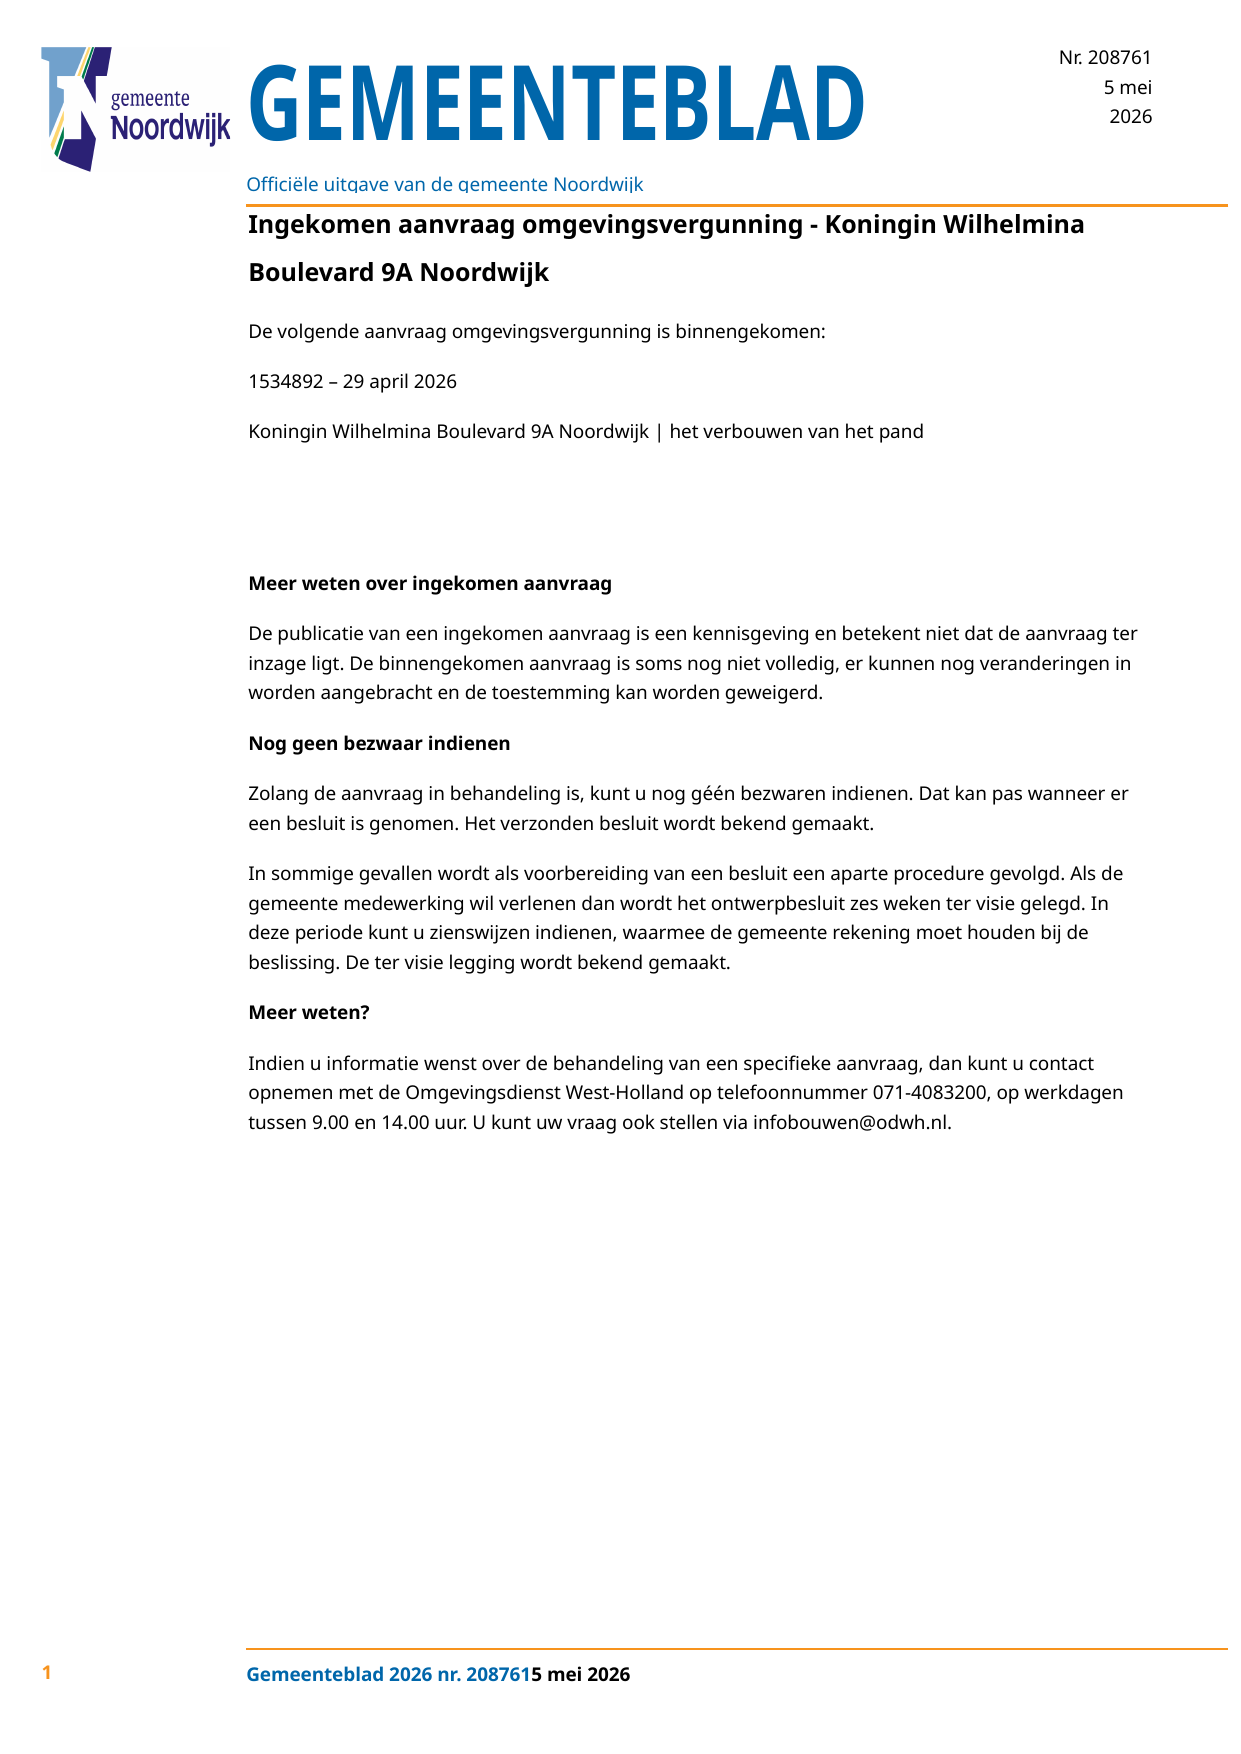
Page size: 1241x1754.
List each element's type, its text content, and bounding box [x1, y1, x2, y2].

text Zolang de aanvraag in behandeling is, kunt u nog géén bezwaren indienen. Dat kan pas wanneer er een besluit is genomen. Het verzonden besluit wordt bekend gemaakt. [248, 780, 1152, 836]
text Meer weten over ingekomen aanvraag [248, 570, 1152, 596]
picture [41, 47, 231, 172]
text De publicatie van een ingekomen aanvraag is een kennisgeving en betekent niet dat de aanvraag ter inzage ligt. De binnengekomen aanvraag is soms nog niet volledig, er kunnen nog veranderingen in worden aangebracht en de toestemming kan worden geweigerd. [248, 620, 1152, 705]
text In sommige gevallen wordt als voorbereiding van een besluit een aparte procedure gevolgd. Als de gemeente medewerking wil verlenen dan wordt het ontwerpbesluit zes weken ter visie gelegd. In deze periode kunt u zienswijzen indienen, waarmee de gemeente rekening moet houden bij de beslissing. De ter visie legging wordt bekend gemaakt. [248, 860, 1152, 975]
text Ingekomen aanvraag omgevingsvergunning - Koningin Wilhelmina Boulevard 9A Noordwijk [248, 207, 1152, 288]
text Indien u informatie wenst over de behandeling van een specifieke aanvraag, dan kunt u contact opnemen met de Omgevingsdienst West-Holland op telefoonnummer 071-4083200, op werkdagen tussen 9.00 en 14.00 uur. U kunt uw vraag ook stellen via infobouwen@odwh.nl. [248, 1050, 1152, 1135]
text Meer weten? [248, 999, 1152, 1025]
text Nog geen bezwaar indienen [248, 730, 1152, 756]
text 1534892 – 29 april 2026 [248, 368, 1152, 394]
text Koningin Wilhelmina Boulevard 9A Noordwijk | het verbouwen van het pand [248, 419, 1152, 444]
text De volgende aanvraag omgevingsvergunning is binnengekomen: [248, 318, 1152, 344]
